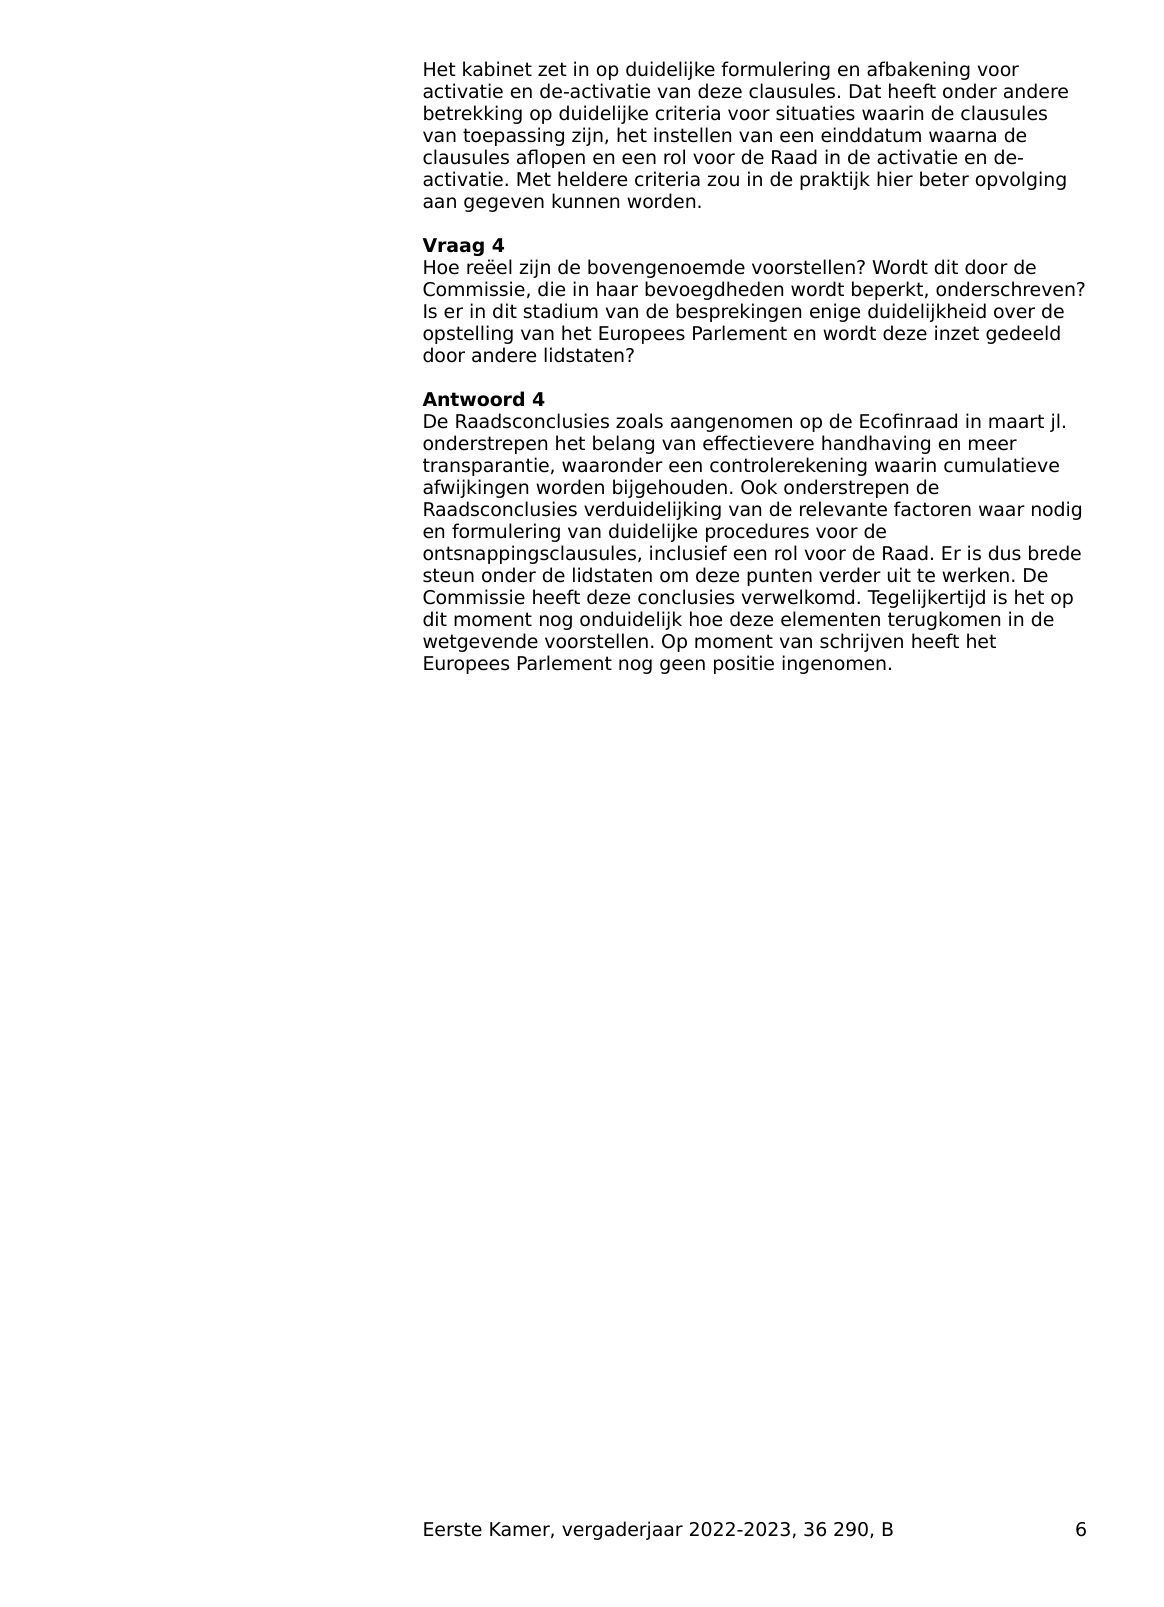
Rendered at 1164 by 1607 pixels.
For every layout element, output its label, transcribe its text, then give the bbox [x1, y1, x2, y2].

text De Raadsconclusies zoals aangenomen op de Ecofinraad in maart jl. onderstrepen het belang van effectievere handhaving en meer transparantie, waaronder een controlerekening waarin cumulatieve afwijkingen worden bijgehouden. Ook onderstrepen de Raadsconclusies verduidelijking van de relevante factoren waar nodig en formulering van duidelijke procedures voor de ontsnappingsclausules, inclusief een rol voor de Raad. Er is dus brede steun onder de lidstaten om deze punten verder uit te werken. De Commissie heeft deze conclusies verwelkomd. Tegelijkertijd is het op dit moment nog onduidelijk hoe deze elementen terugkomen in de wetgevende voorstellen. Op moment van schrijven heeft het Europees Parlement nog geen positie ingenomen. [422, 411, 1087, 675]
text Vraag 4 [422, 235, 1087, 257]
text Het kabinet zet in op duidelijke formulering en afbakening voor activatie en de-activatie van deze clausules. Dat heeft onder andere betrekking op duidelijke criteria voor situaties waarin de clausules van toepassing zijn, het instellen van een einddatum waarna de clausules aflopen en een rol voor de Raad in de activatie en de-activatie. Met heldere criteria zou in de praktijk hier beter opvolging aan gegeven kunnen worden. [422, 59, 1087, 213]
text Hoe reëel zijn de bovengenoemde voorstellen? Wordt dit door de Commissie, die in haar bevoegdheden wordt beperkt, onderschreven? Is er in dit stadium van de besprekingen enige duidelijkheid over de opstelling van het Europees Parlement en wordt deze inzet gedeeld door andere lidstaten? [422, 257, 1087, 367]
text Antwoord 4 [422, 389, 1087, 411]
